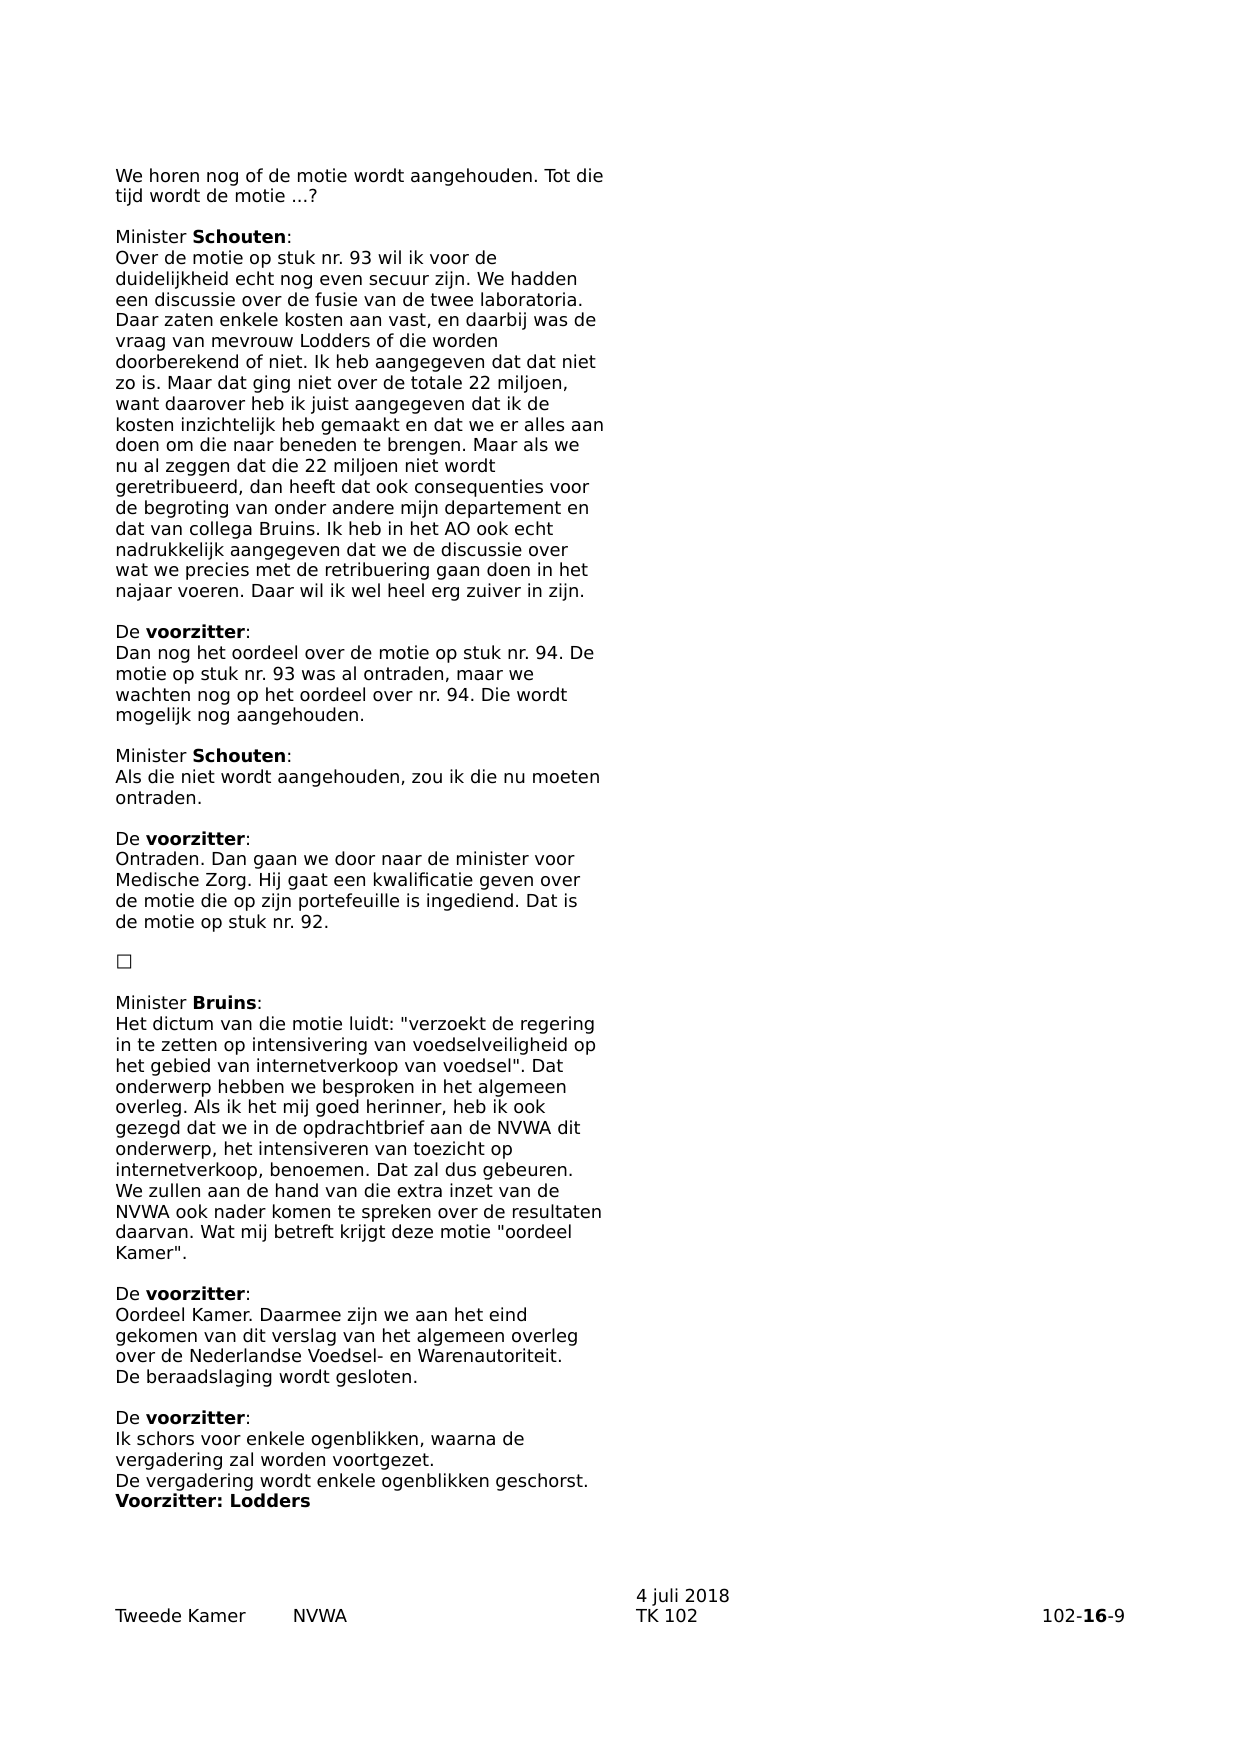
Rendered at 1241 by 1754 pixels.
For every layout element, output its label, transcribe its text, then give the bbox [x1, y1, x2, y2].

text De voorzitter: [115, 622, 605, 643]
text We horen nog of de motie wordt aangehouden. Tot die tijd wordt de motie ...? [115, 165, 605, 207]
text Als die niet wordt aangehouden, zou ik die nu moeten ontraden. [115, 767, 605, 808]
text Minister Schouten: [115, 227, 605, 248]
text De voorzitter: [115, 828, 605, 849]
text Ontraden. Dan gaan we door naar de minister voor Medische Zorg. Hij gaat een kwalificatie geven over de motie die op zijn portefeuille is ingediend. Dat is de motie op stuk nr. 92. [115, 849, 605, 932]
text Ik schors voor enkele ogenblikken, waarna de vergadering zal worden voortgezet. [115, 1429, 605, 1470]
text Over de motie op stuk nr. 93 wil ik voor de duidelijkheid echt nog even secuur zijn. We hadden een discussie over de fusie van de twee laboratoria. Daar zaten enkele kosten aan vast, en daarbij was de vraag van mevrouw Lodders of die worden doorberekend of niet. Ik heb aangegeven dat dat niet zo is. Maar dat ging niet over de totale 22 miljoen, want daarover heb ik juist aangegeven dat ik de kosten inzichtelijk heb gemaakt en dat we er alles aan doen om die naar beneden te brengen. Maar als we nu al zeggen dat die 22 miljoen niet wordt geretribueerd, dan heeft dat ook consequenties voor de begroting van onder andere mijn departement en dat van collega Bruins. Ik heb in het AO ook echt nadrukkelijk aangegeven dat we de discussie over wat we precies met de retribuering gaan doen in het najaar voeren. Daar wil ik wel heel erg zuiver in zijn. [115, 248, 605, 602]
text De vergadering wordt enkele ogenblikken geschorst. [115, 1470, 605, 1491]
text De beraadslaging wordt gesloten. [115, 1367, 605, 1388]
text De voorzitter: [115, 1284, 605, 1304]
text Minister Schouten: [115, 746, 605, 767]
text ⬜ [115, 952, 605, 973]
text Voorzitter: Lodders [115, 1491, 605, 1512]
text Minister Bruins: [115, 993, 605, 1014]
text Dan nog het oordeel over de motie op stuk nr. 94. De motie op stuk nr. 93 was al ontraden, maar we wachten nog op het oordeel over nr. 94. Die wordt mogelijk nog aangehouden. [115, 643, 605, 726]
text De voorzitter: [115, 1408, 605, 1429]
text Oordeel Kamer. Daarmee zijn we aan het eind gekomen van dit verslag van het algemeen overleg over de Nederlandse Voedsel- en Warenautoriteit. [115, 1304, 605, 1367]
text Het dictum van die motie luidt: "verzoekt de regering in te zetten op intensivering van voedselveiligheid op het gebied van internetverkoop van voedsel". Dat onderwerp hebben we besproken in het algemeen overleg. Als ik het mij goed herinner, heb ik ook gezegd dat we in de opdrachtbrief aan de NVWA dit onderwerp, het intensiveren van toezicht op internetverkoop, benoemen. Dat zal dus gebeuren. We zullen aan de hand van die extra inzet van de NVWA ook nader komen te spreken over de resultaten daarvan. Wat mij betreft krijgt deze motie "oordeel Kamer". [115, 1014, 605, 1264]
